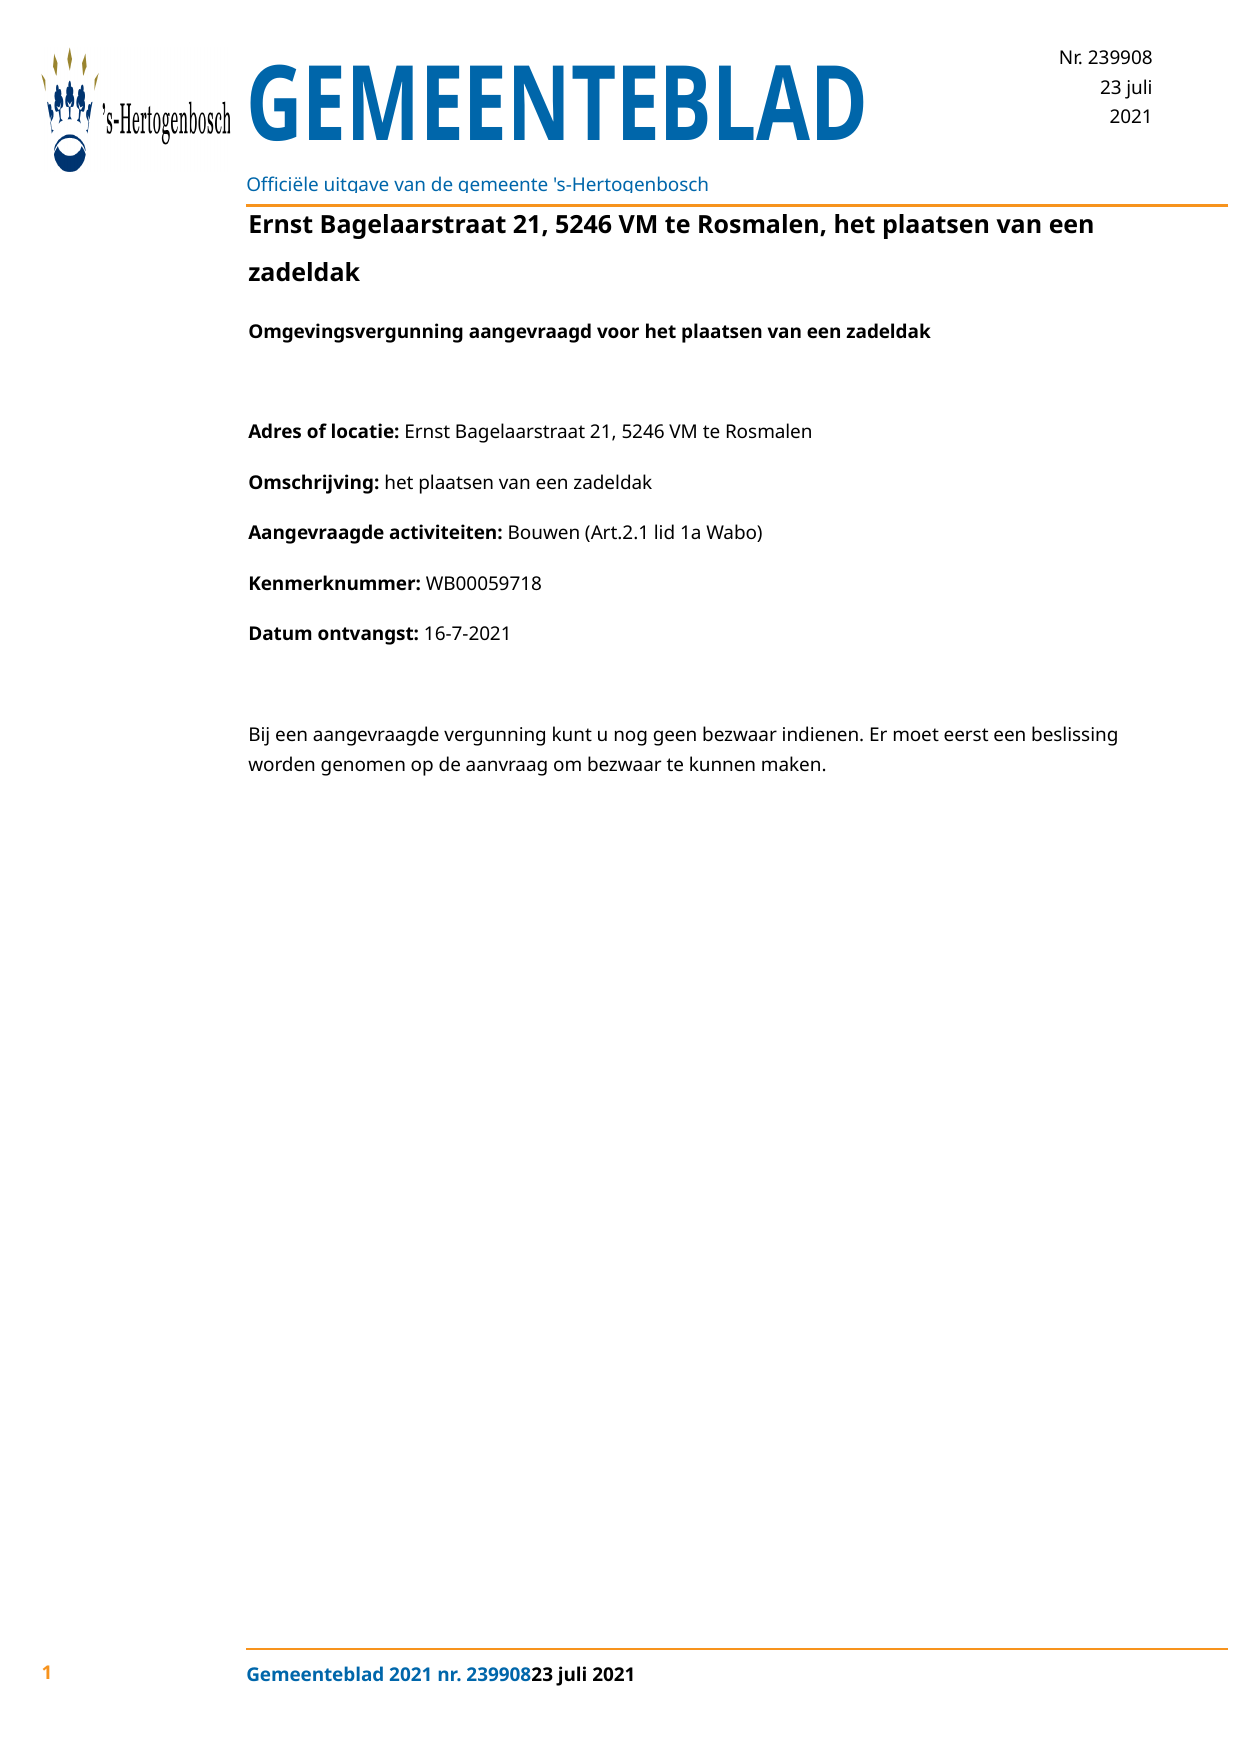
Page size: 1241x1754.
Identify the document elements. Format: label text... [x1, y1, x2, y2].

text Aangevraagde activiteiten: Bouwen (Art.2.1 lid 1a Wabo) [248, 519, 1152, 545]
text Datum ontvangst: 16-7-2021 [248, 620, 1152, 646]
text Ernst Bagelaarstraat 21, 5246 VM te Rosmalen, het plaatsen van een zadeldak [248, 207, 1152, 288]
text Omschrijving: het plaatsen van een zadeldak [248, 469, 1152, 495]
text Bij een aangevraagde vergunning kunt u nog geen bezwaar indienen. Er moet eerst een beslissing worden genomen op de aanvraag om bezwaar te kunnen maken. [248, 721, 1152, 777]
text Kenmerknummer: WB00059718 [248, 570, 1152, 596]
text Omgevingsvergunning aangevraagd voor het plaatsen van een zadeldak [248, 318, 1152, 344]
picture [41, 47, 231, 172]
text Adres of locatie: Ernst Bagelaarstraat 21, 5246 VM te Rosmalen [248, 419, 1152, 444]
